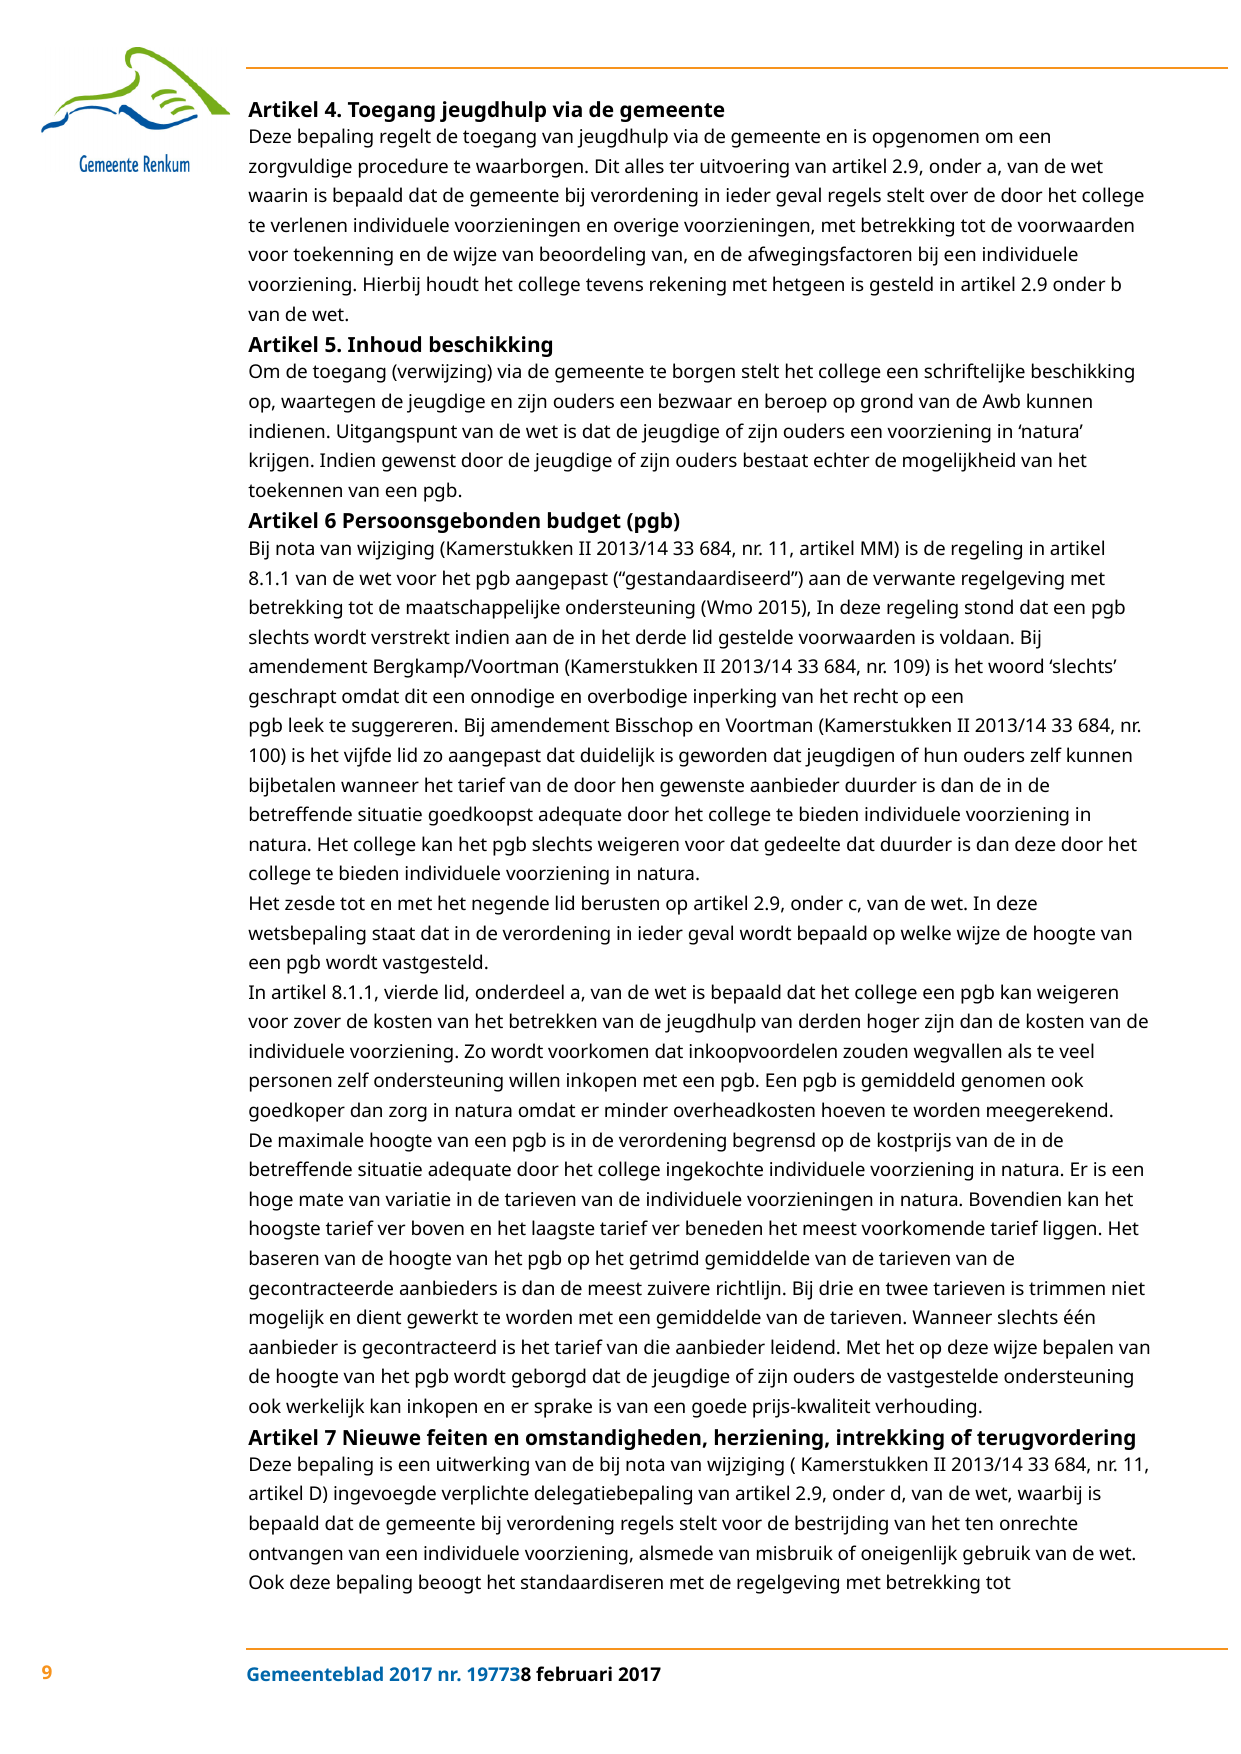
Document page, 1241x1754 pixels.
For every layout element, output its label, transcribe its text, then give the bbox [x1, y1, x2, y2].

text Artikel 4. Toegang jeugdhulp via de gemeente [248, 95, 1152, 123]
text De maximale hoogte van een pgb is in de verordening begrensd op de kostprijs van de in de betreffende situatie adequate door het college ingekochte individuele voorziening in natura. Er is een hoge mate van variatie in de tarieven van de individuele voorzieningen in natura. Bovendien kan het hoogste tarief ver boven en het laagste tarief ver beneden het meest voorkomende tarief liggen. Het baseren van de hoogte van het pgb op het getrimd gemiddelde van de tarieven van de gecontracteerde aanbieders is dan de meest zuivere richtlijn. Bij drie en twee tarieven is trimmen niet mogelijk en dient gewerkt te worden met een gemiddelde van de tarieven. Wanneer slechts één aanbieder is gecontracteerd is het tarief van die aanbieder leidend. Met het op deze wijze bepalen van de hoogte van het pgb wordt geborgd dat de jeugdige of zijn ouders de vastgestelde ondersteuning ook werkelijk kan inkopen en er sprake is van een goede prijs-kwaliteit verhouding. [248, 1127, 1152, 1419]
text Om de toegang (verwijzing) via de gemeente te borgen stelt het college een schriftelijke beschikking op, waartegen de jeugdige en zijn ouders een bezwaar en beroep op grond van de Awb kunnen indienen. Uitgangspunt van de wet is dat de jeugdige of zijn ouders een voorziening in ‘natura’ krijgen. Indien gewenst door de jeugdige of zijn ouders bestaat echter de mogelijkheid van het toekennen van een pgb. [248, 359, 1152, 503]
text Artikel 7 Nieuwe feiten en omstandigheden, herziening, intrekking of terugvordering [248, 1423, 1152, 1451]
picture [41, 47, 231, 172]
text Artikel 6 Persoonsgebonden budget (pgb) [248, 507, 1152, 535]
text Bij nota van wijziging (Kamerstukken II 2013/14 33 684, nr. 11, artikel MM) is de regeling in artikel 8.1.1 van de wet voor het pgb aangepast (“gestandaardiseerd”) aan de verwante regelgeving met betrekking tot de maatschappelijke ondersteuning (Wmo 2015), In deze regeling stond dat een pgb slechts wordt verstrekt indien aan de in het derde lid gestelde voorwaarden is voldaan. Bij amendement Bergkamp/Voortman (Kamerstukken II 2013/14 33 684, nr. 109) is het woord ‘slechts’ geschrapt omdat dit een onnodige en overbodige inperking van het recht op een [248, 535, 1152, 709]
text personen zelf ondersteuning willen inkopen met een pgb. Een pgb is gemiddeld genomen ook goedkoper dan zorg in natura omdat er minder overheadkosten hoeven te worden meegerekend. [248, 1068, 1152, 1123]
text Deze bepaling is een uitwerking van de bij nota van wijziging ( Kamerstukken II 2013/14 33 684, nr. 11, artikel D) ingevoegde verplichte delegatiebepaling van artikel 2.9, onder d, van de wet, waarbij is bepaald dat de gemeente bij verordening regels stelt voor de bestrijding van het ten onrechte ontvangen van een individuele voorziening, alsmede van misbruik of oneigenlijk gebruik van de wet. Ook deze bepaling beoogt het standaardiseren met de regelgeving met betrekking tot [248, 1451, 1152, 1595]
text pgb leek te suggereren. Bij amendement Bisschop en Voortman (Kamerstukken II 2013/14 33 684, nr. 100) is het vijfde lid zo aangepast dat duidelijk is geworden dat jeugdigen of hun ouders zelf kunnen bijbetalen wanneer het tarief van de door hen gewenste aanbieder duurder is dan de in de betreffende situatie goedkoopst adequate door het college te bieden individuele voorziening in natura. Het college kan het pgb slechts weigeren voor dat gedeelte dat duurder is dan deze door het college te bieden individuele voorziening in natura. [248, 713, 1152, 886]
text Het zesde tot en met het negende lid berusten op artikel 2.9, onder c, van de wet. In deze wetsbepaling staat dat in de verordening in ieder geval wordt bepaald op welke wijze de hoogte van een pgb wordt vastgesteld. [248, 890, 1152, 975]
text In artikel 8.1.1, vierde lid, onderdeel a, van de wet is bepaald dat het college een pgb kan weigeren voor zover de kosten van het betrekken van de jeugdhulp van derden hoger zijn dan de kosten van de individuele voorziening. Zo wordt voorkomen dat inkoopvoordelen zouden wegvallen als te veel [248, 979, 1152, 1064]
text Artikel 5. Inhoud beschikking [248, 330, 1152, 359]
text Deze bepaling regelt de toegang van jeugdhulp via de gemeente en is opgenomen om een zorgvuldige procedure te waarborgen. Dit alles ter uitvoering van artikel 2.9, onder a, van de wet waarin is bepaald dat de gemeente bij verordening in ieder geval regels stelt over de door het college te verlenen individuele voorzieningen en overige voorzieningen, met betrekking tot de voorwaarden voor toekenning en de wijze van beoordeling van, en de afwegingsfactoren bij een individuele voorziening. Hierbij houdt het college tevens rekening met hetgeen is gesteld in artikel 2.9 onder b van de wet. [248, 123, 1152, 326]
